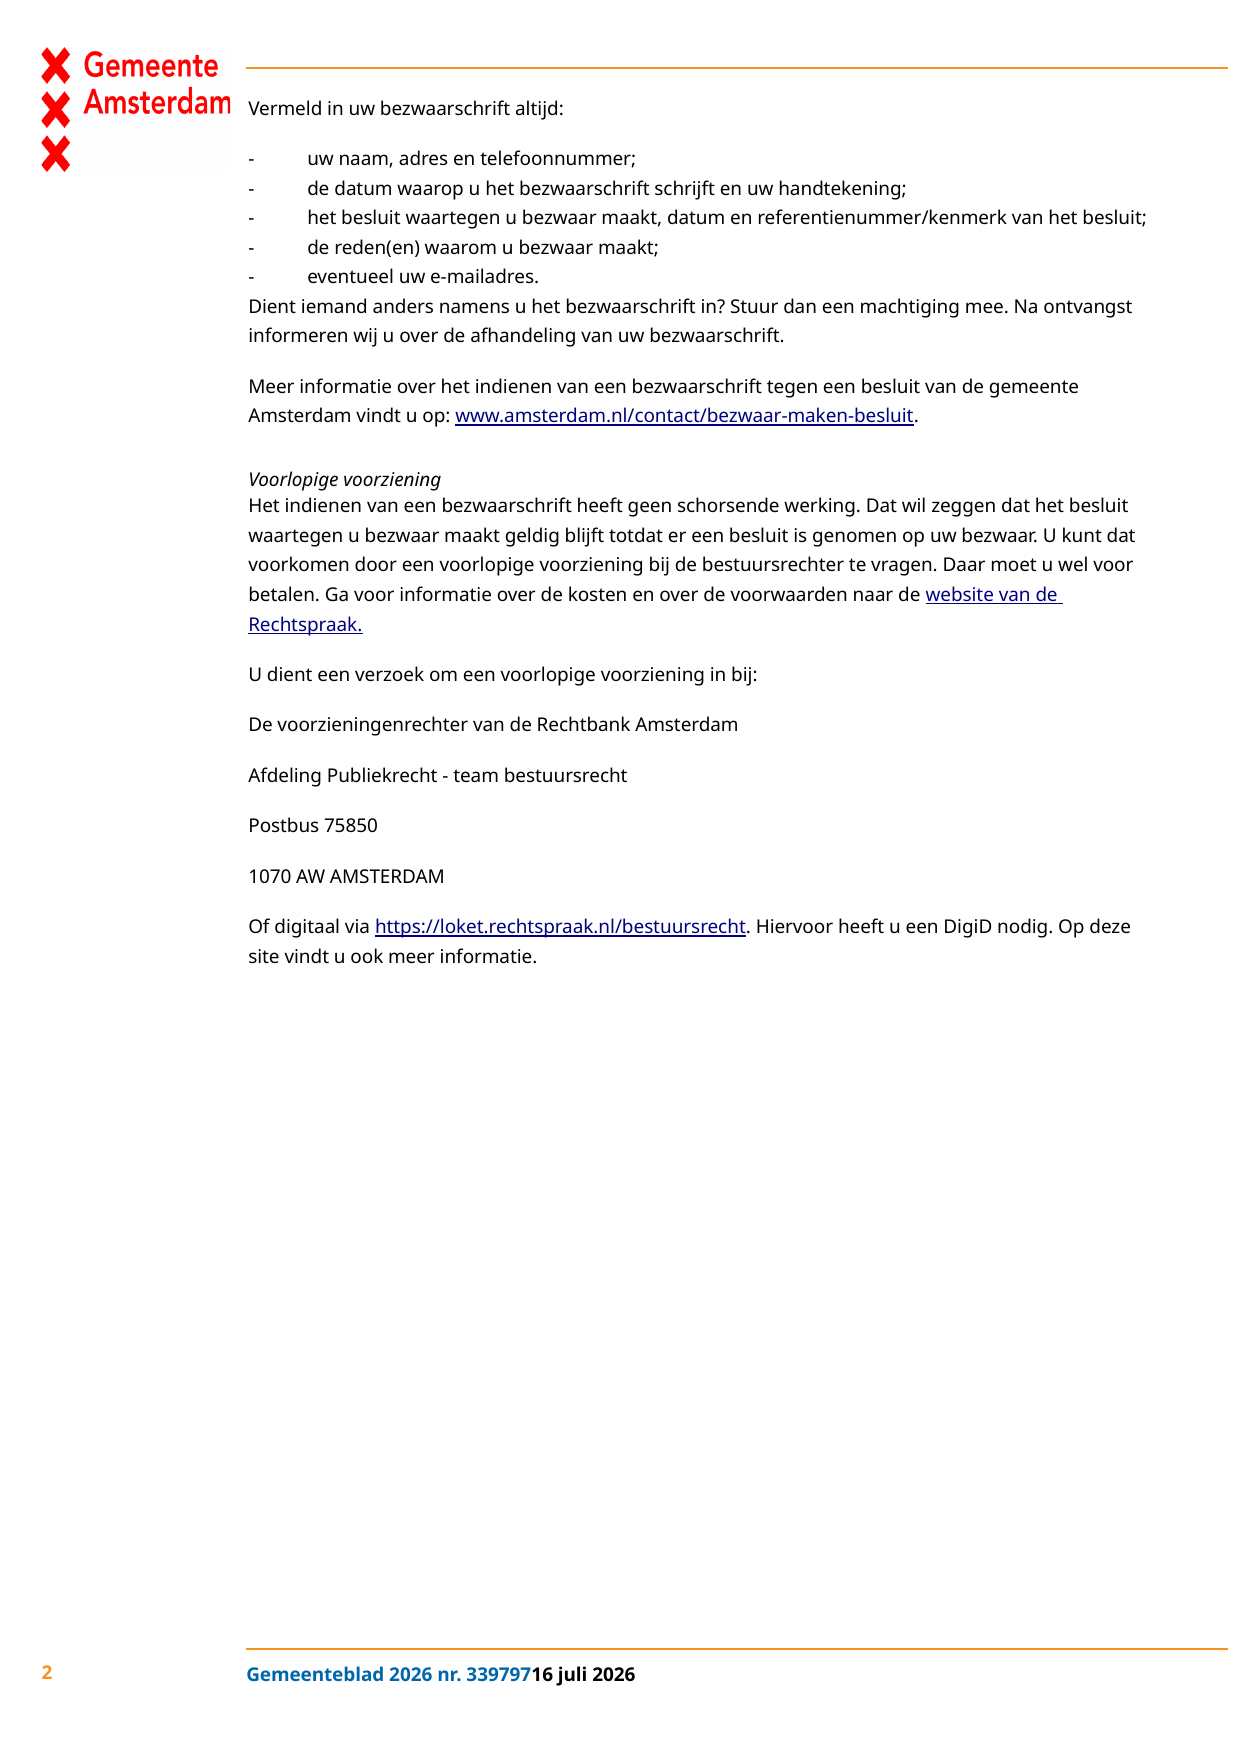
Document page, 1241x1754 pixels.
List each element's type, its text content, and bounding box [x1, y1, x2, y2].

text De voorzieningenrechter van de Rechtbank Amsterdam [248, 712, 1152, 737]
list het besluit waartegen u bezwaar maakt, datum en referentienummer/kenmerk van het besluit; [248, 204, 1152, 230]
text Voorlopige voorziening [248, 467, 1152, 492]
text Meer informatie over het indienen van een bezwaarschrift tegen een besluit van de gemeente Amsterdam vindt u op: www.amsterdam.nl/contact/bezwaar-maken-besluit. [248, 373, 1152, 428]
list uw naam, adres en telefoonnummer; [248, 145, 1152, 171]
text Postbus 75850 [248, 812, 1152, 838]
text Dient iemand anders namens u het bezwaarschrift in? Stuur dan een machtiging mee. Na ontvangst informeren wij u over de afhandeling van uw bezwaarschrift. [248, 293, 1152, 348]
text U dient een verzoek om een voorlopige voorziening in bij: [248, 661, 1152, 687]
text 1070 AW AMSTERDAM [248, 863, 1152, 888]
picture [41, 47, 231, 172]
text Of digitaal via https://loket.rechtspraak.nl/bestuursrecht. Hiervoor heeft u een DigiD nodig. Op deze site vindt u ook meer informatie. [248, 913, 1152, 968]
list eventueel uw e-mailadres. [248, 263, 1152, 289]
list de datum waarop u het bezwaarschrift schrijft en uw handtekening; [248, 175, 1152, 201]
text Het indienen van een bezwaarschrift heeft geen schorsende werking. Dat wil zeggen dat het besluit waartegen u bezwaar maakt geldig blijft totdat er een besluit is genomen op uw bezwaar. U kunt dat voorkomen door een voorlopige voorziening bij de bestuursrechter te vragen. Daar moet u wel voor betalen. Ga voor informatie over de kosten en over de voorwaarden naar de website van de Rechtspraak. [248, 492, 1152, 636]
list de reden(en) waarom u bezwaar maakt; [248, 234, 1152, 260]
text Afdeling Publiekrecht - team bestuursrecht [248, 762, 1152, 788]
text Vermeld in uw bezwaarschrift altijd: [248, 95, 1152, 121]
